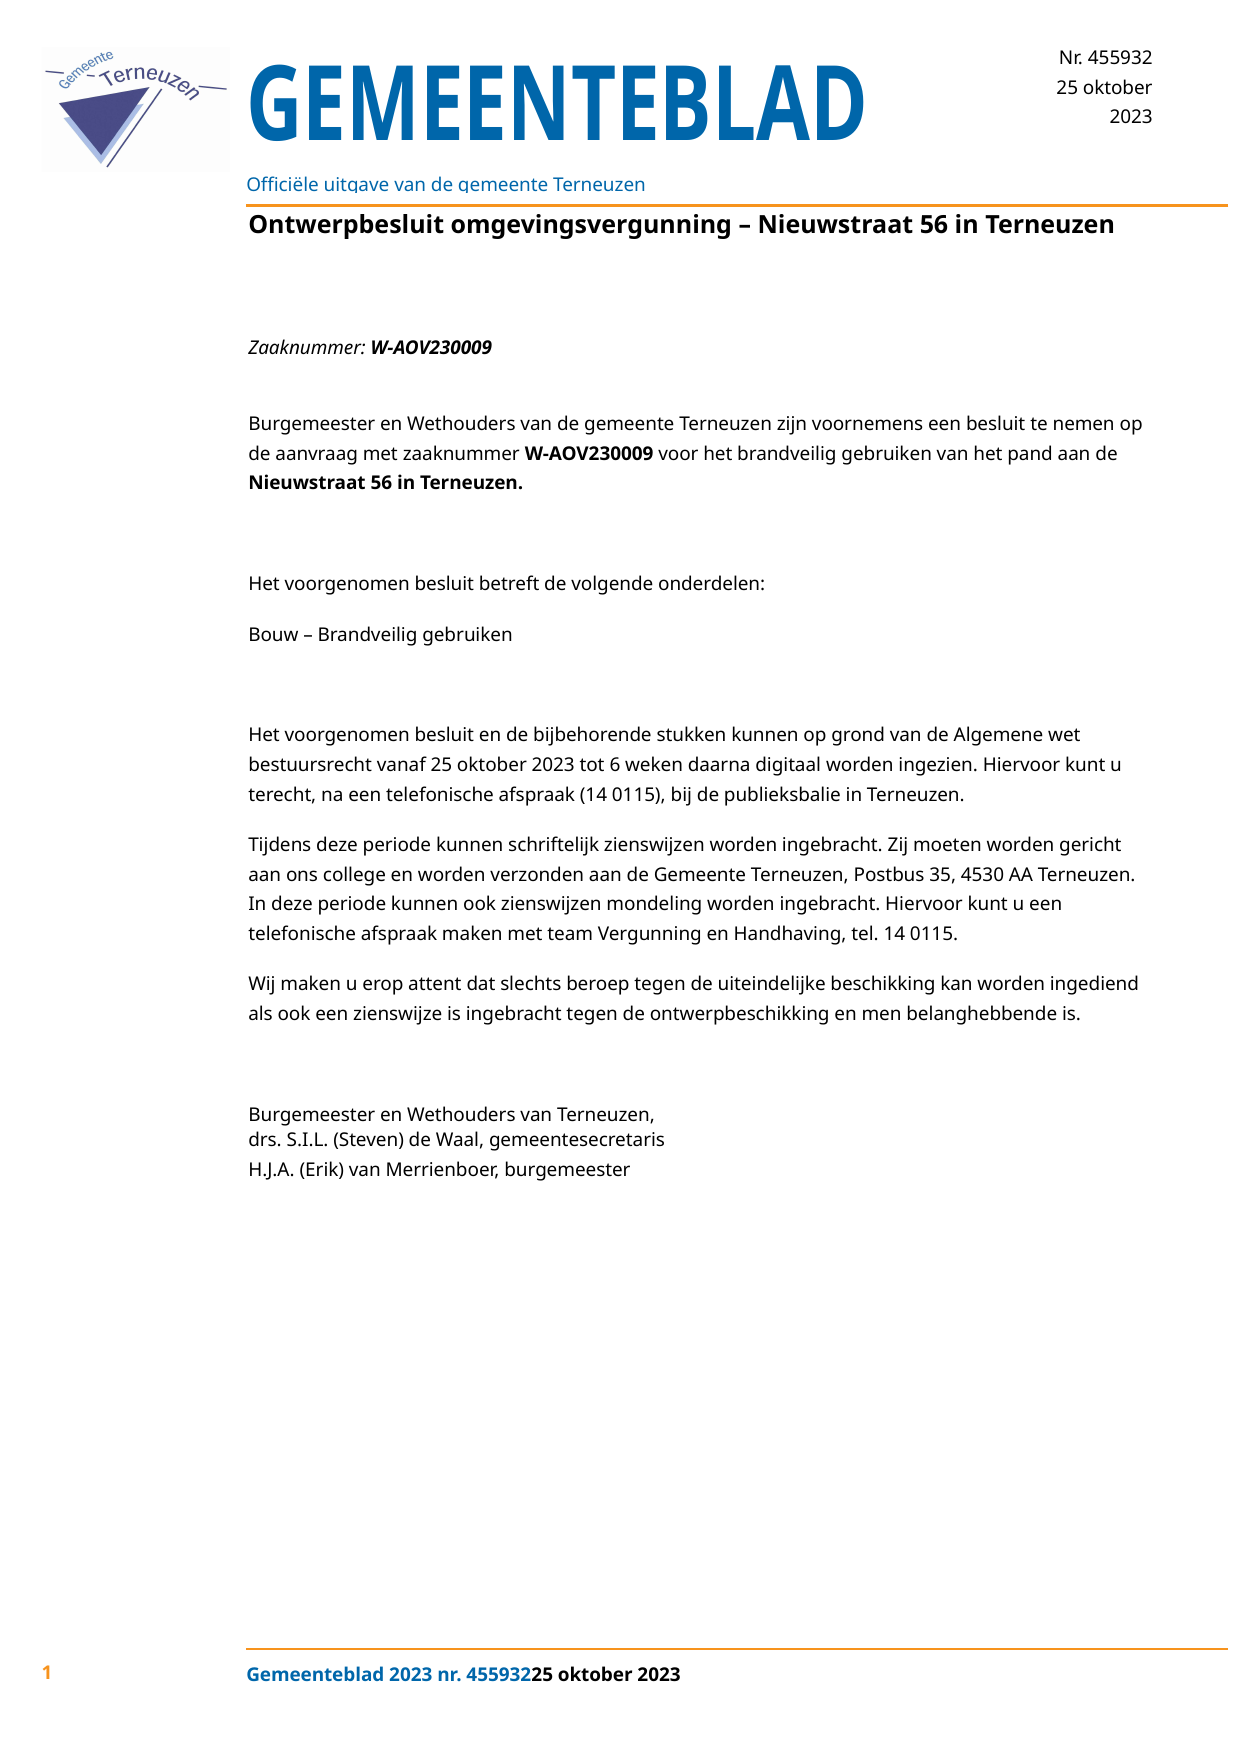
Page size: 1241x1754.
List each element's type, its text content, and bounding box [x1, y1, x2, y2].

table_header Burgemeester en Wethouders van Terneuzen, [248, 1101, 1152, 1127]
text Het voorgenomen besluit en de bijbehorende stukken kunnen op grond van de Algemene wet bestuursrecht vanaf 25 oktober 2023 tot 6 weken daarna digitaal worden ingezien. Hiervoor kunt u terecht, na een telefonische afspraak (14 0115), bij de publieksbalie in Terneuzen. [248, 722, 1152, 807]
text Zaaknummer: W-AOV230009 [248, 334, 1152, 360]
text Wij maken u erop attent dat slechts beroep tegen de uiteindelijke beschikking kan worden ingediend als ook een zienswijze is ingebracht tegen de ontwerpbeschikking en men belanghebbende is. [248, 970, 1152, 1026]
table_cell [248, 1208, 714, 1233]
table_cell [714, 1127, 1152, 1182]
text Ontwerpbesluit omgevingsvergunning – Nieuwstraat 56 in Terneuzen [248, 207, 1152, 241]
table_cell drs. S.I.L. (Steven) de Waal, gemeentesecretaris H.J.A. (Erik) van Merrienboer, burgemeester [248, 1127, 714, 1182]
table_cell [714, 1208, 1152, 1233]
text Burgemeester en Wethouders van de gemeente Terneuzen zijn voornemens een besluit te nemen op de aanvraag met zaaknummer W-AOV230009 voor het brandveilig gebruiken van het pand aan de Nieuwstraat 56 in Terneuzen. [248, 410, 1152, 495]
text Het voorgenomen besluit betreft de volgende onderdelen: [248, 570, 1152, 596]
table_cell [248, 1182, 1152, 1208]
picture [41, 47, 231, 172]
text Bouw – Brandveilig gebruiken [248, 621, 1152, 647]
text Tijdens deze periode kunnen schriftelijk zienswijzen worden ingebracht. Zij moeten worden gericht aan ons college en worden verzonden aan de Gemeente Terneuzen, Postbus 35, 4530 AA Terneuzen. In deze periode kunnen ook zienswijzen mondeling worden ingebracht. Hiervoor kunt u een telefonische afspraak maken met team Vergunning en Handhaving, tel. 14 0115. [248, 831, 1152, 946]
